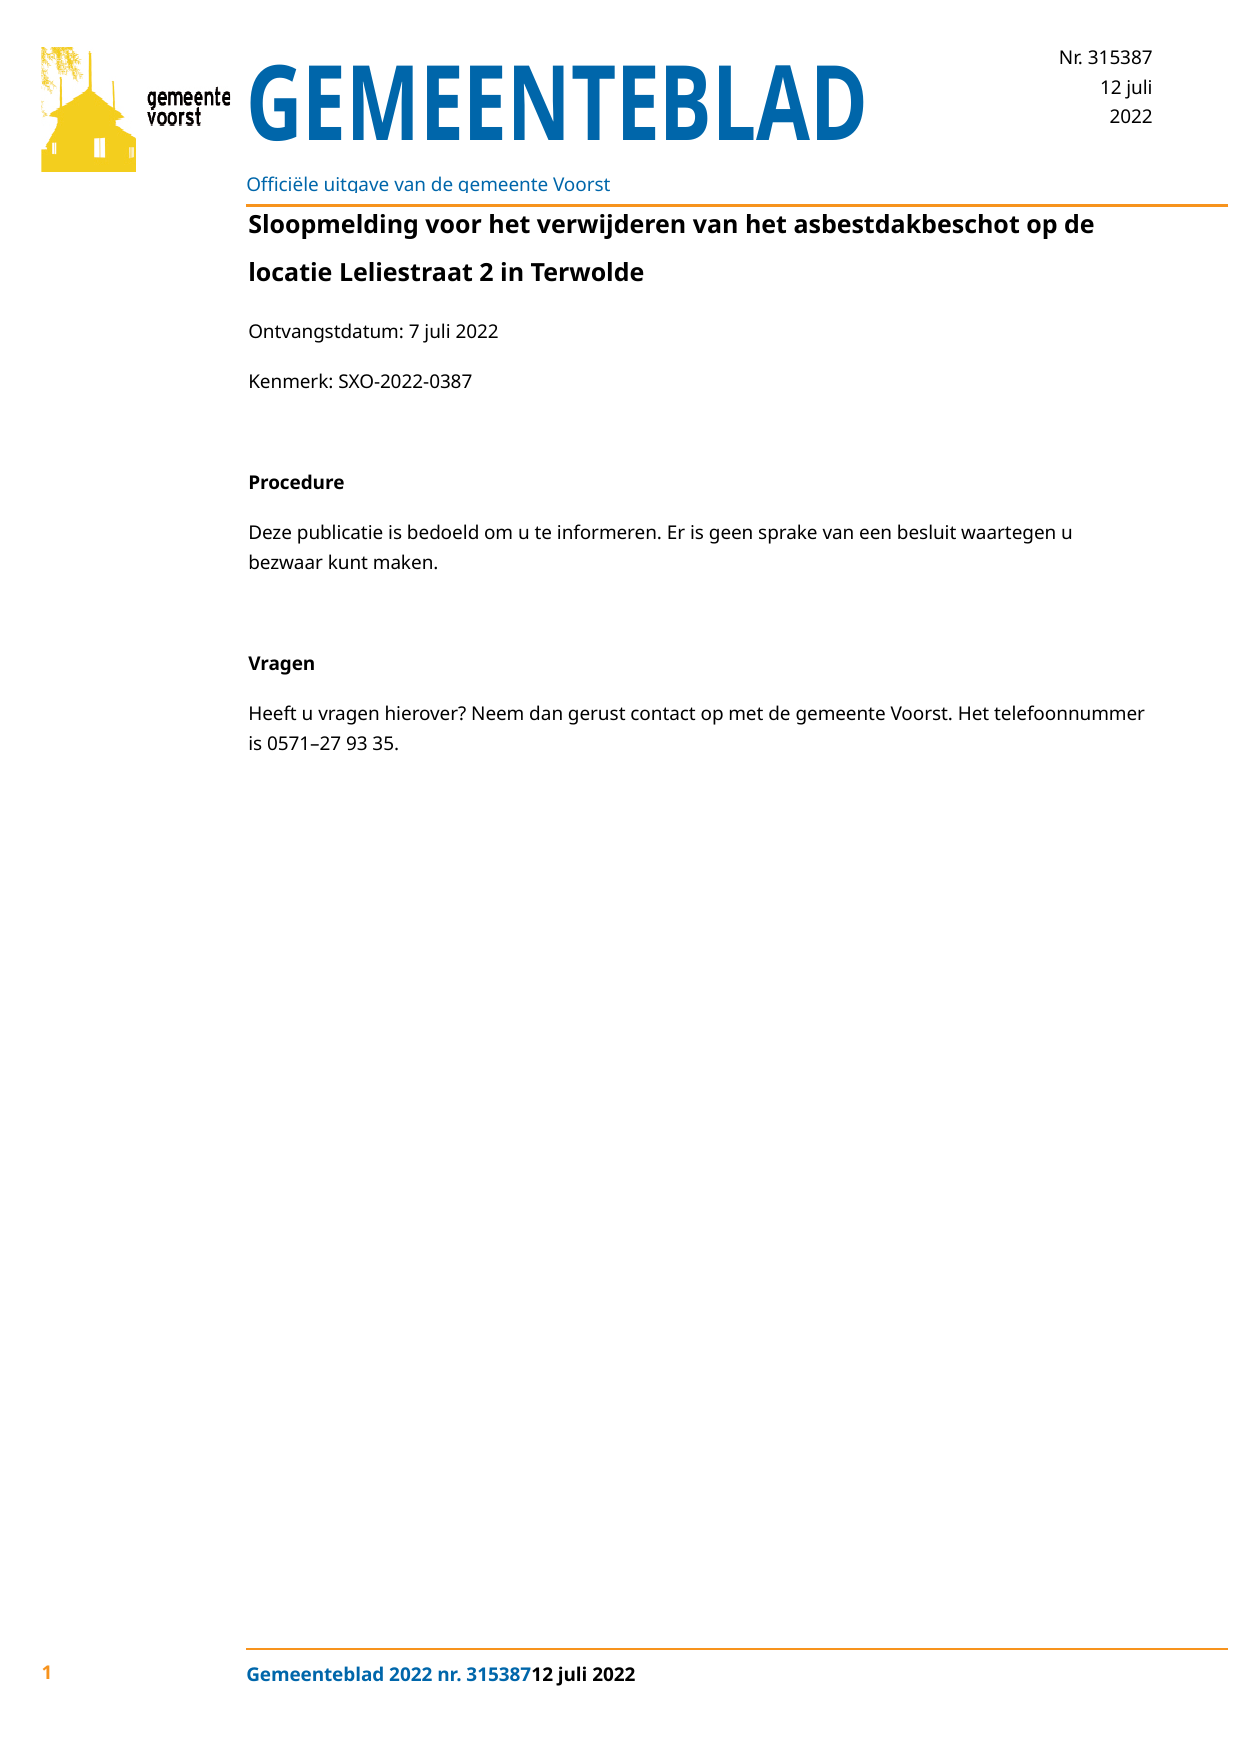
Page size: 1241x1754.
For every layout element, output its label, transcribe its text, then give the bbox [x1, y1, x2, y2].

text Kenmerk: SXO-2022-0387 [248, 368, 1152, 394]
text Sloopmelding voor het verwijderen van het asbestdakbeschot op de locatie Leliestraat 2 in Terwolde [248, 207, 1152, 288]
text Heeft u vragen hierover? Neem dan gerust contact op met de gemeente Voorst. Het telefoonnummer is 0571–27 93 35. [248, 700, 1152, 756]
text Procedure [248, 469, 1152, 495]
picture [41, 47, 231, 172]
text Ontvangstdatum: 7 juli 2022 [248, 318, 1152, 344]
text Vragen [248, 650, 1152, 676]
text Deze publicatie is bedoeld om u te informeren. Er is geen sprake van een besluit waartegen u bezwaar kunt maken. [248, 519, 1152, 575]
